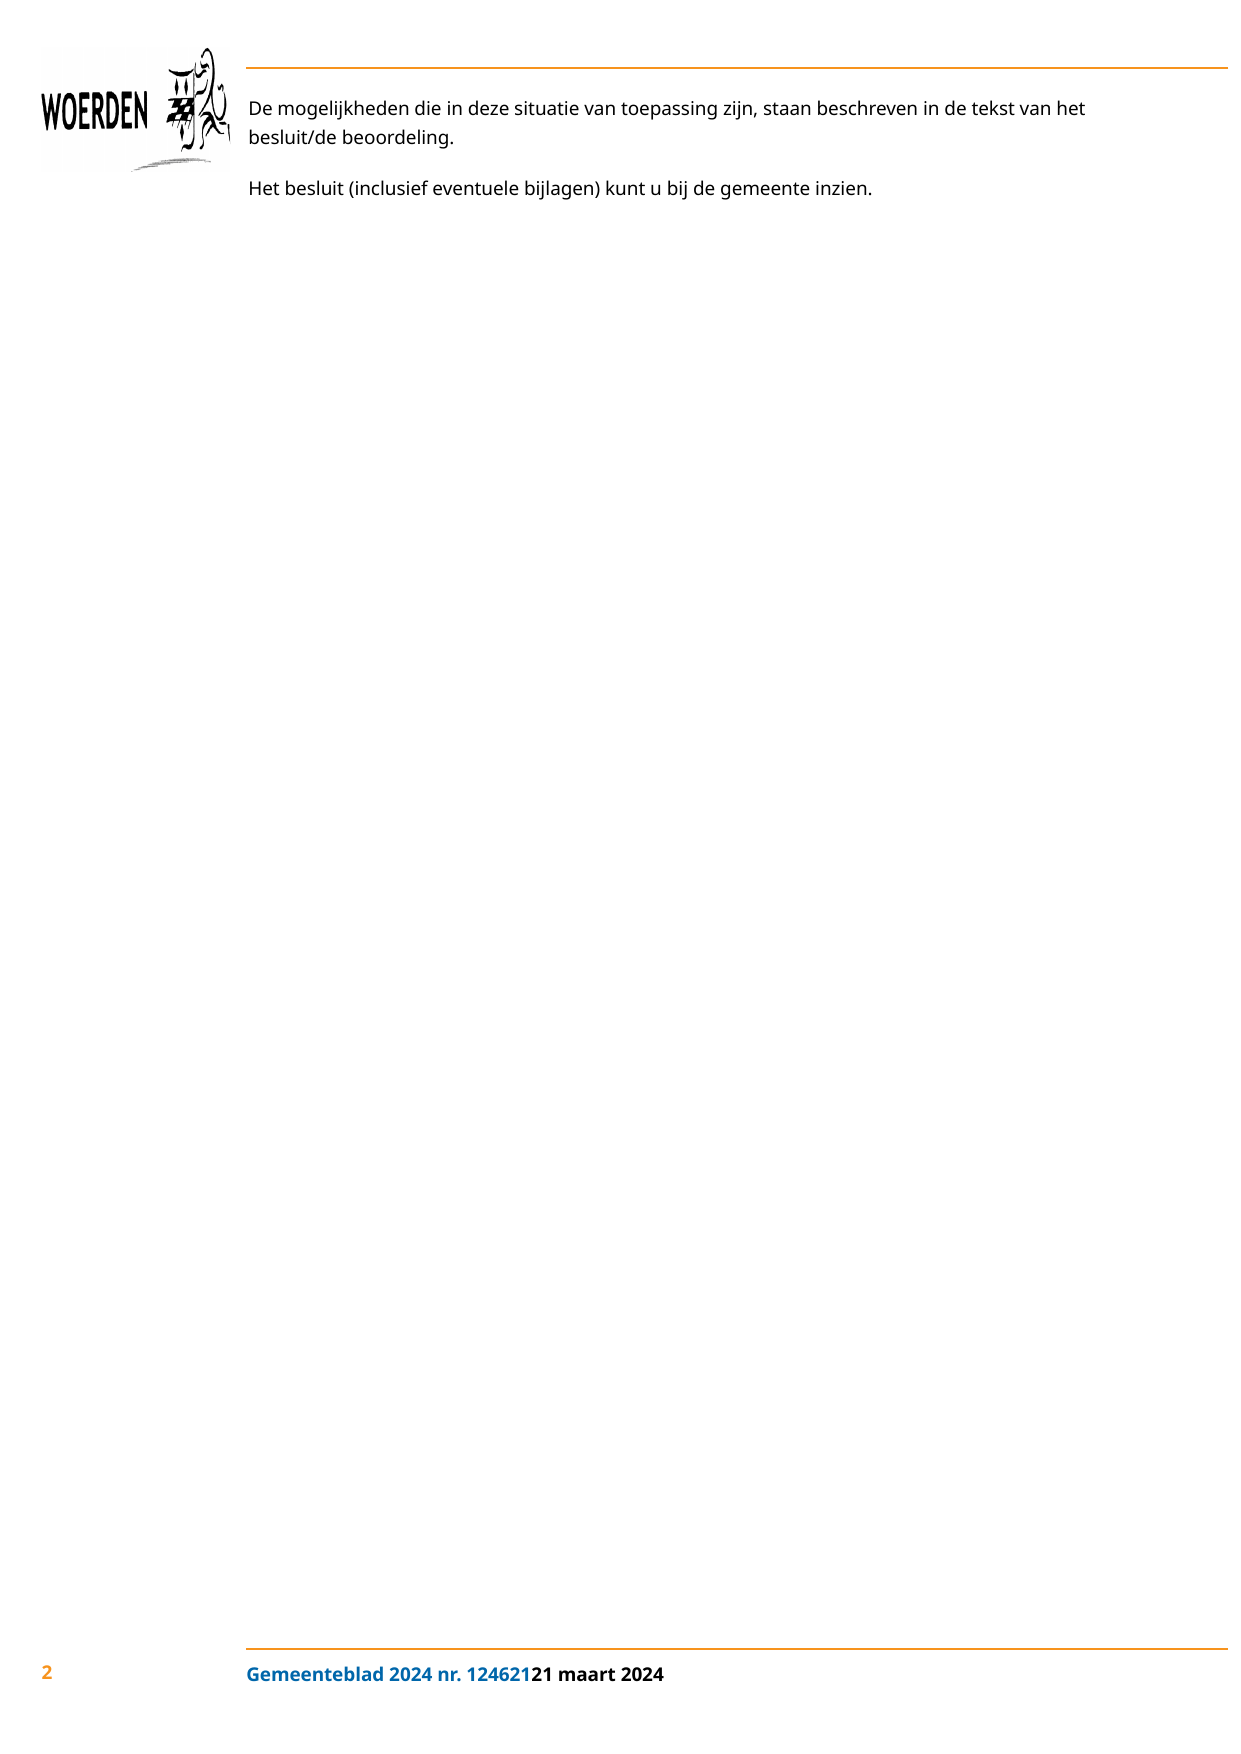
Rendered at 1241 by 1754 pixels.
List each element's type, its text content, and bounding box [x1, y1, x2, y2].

picture [41, 47, 231, 172]
text Het besluit (inclusief eventuele bijlagen) kunt u bij de gemeente inzien. [248, 175, 1152, 201]
text De mogelijkheden die in deze situatie van toepassing zijn, staan beschreven in de tekst van het besluit/de beoordeling. [248, 95, 1152, 150]
